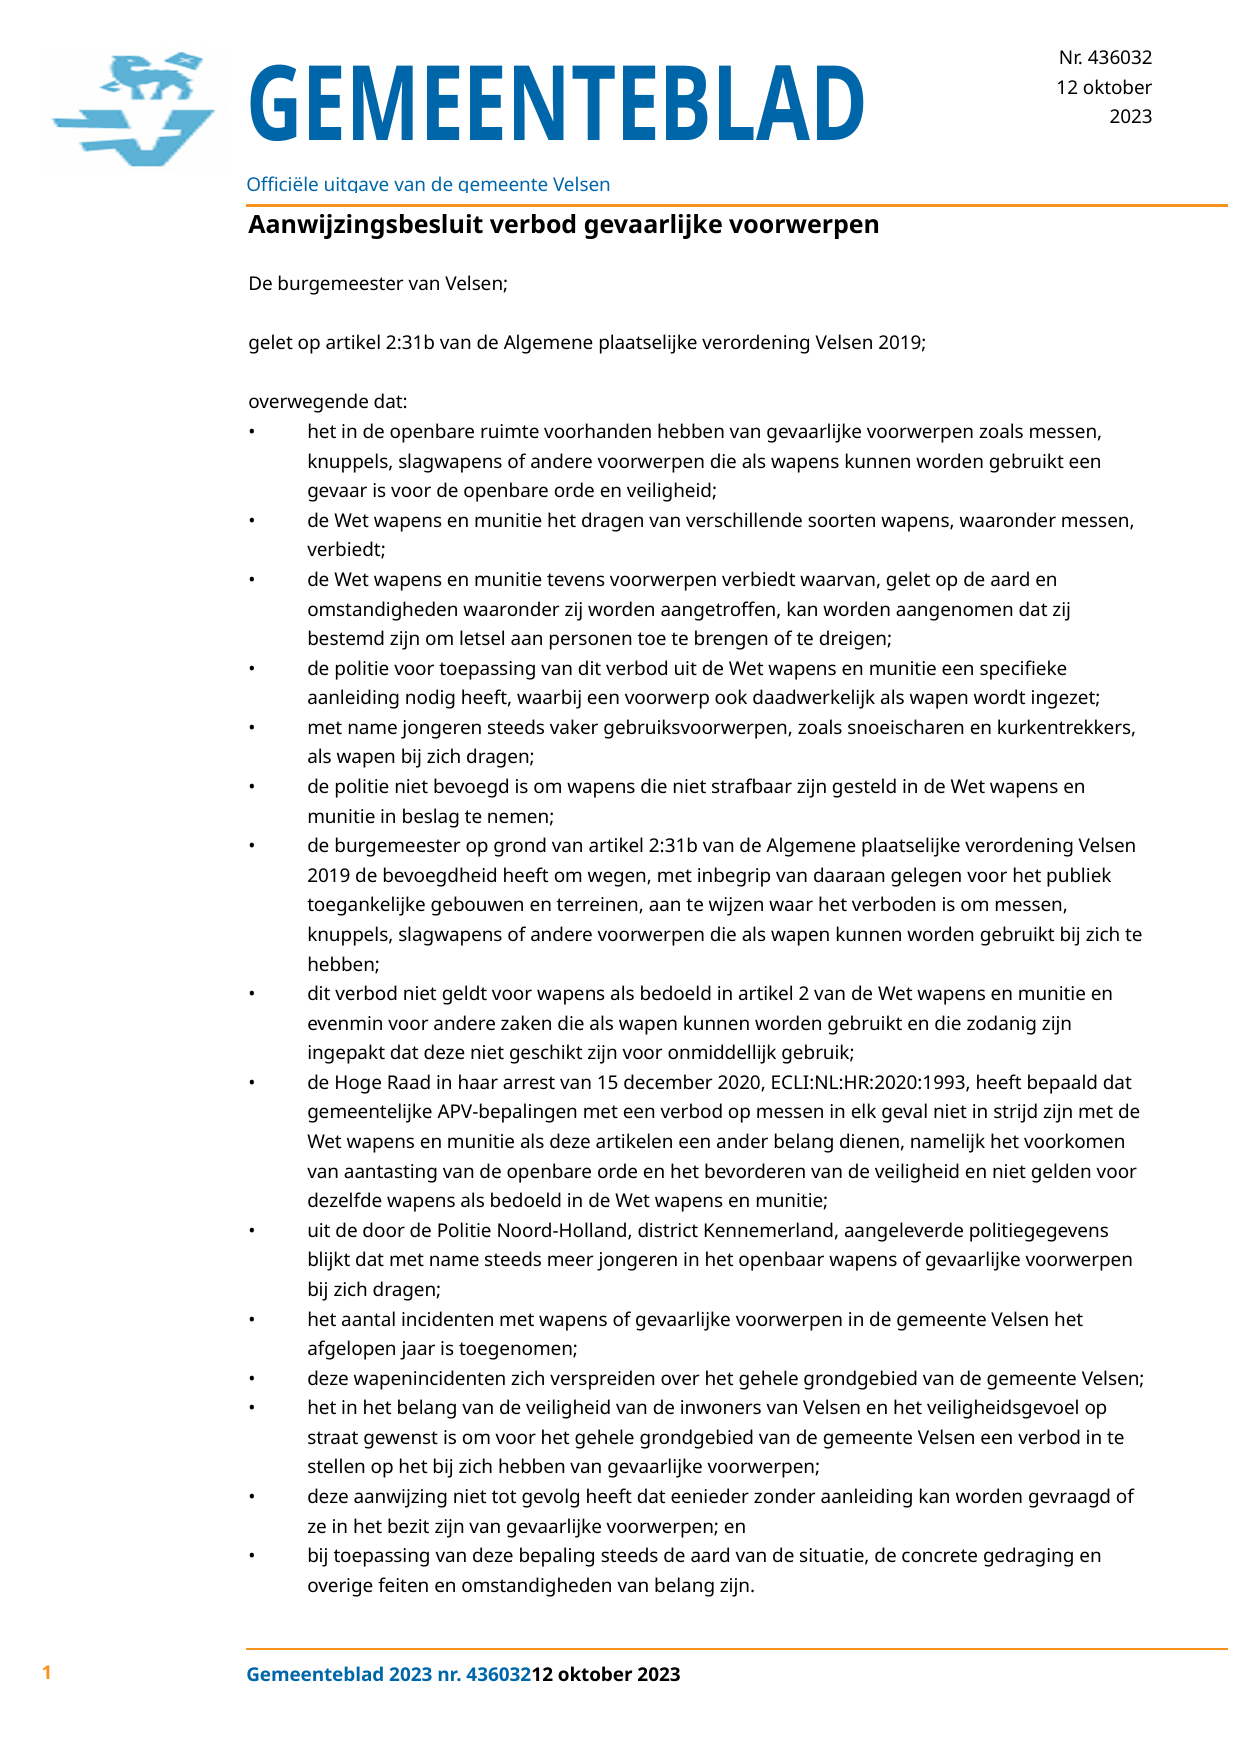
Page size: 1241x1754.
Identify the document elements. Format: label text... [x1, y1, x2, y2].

text De burgemeester van Velsen; [248, 270, 1152, 296]
list het in het belang van de veiligheid van de inwoners van Velsen en het veiligheidsgevoel op straat gewenst is om voor het gehele grondgebied van de gemeente Velsen een verbod in te stellen op het bij zich hebben van gevaarlijke voorwerpen; [248, 1394, 1152, 1479]
list deze wapenincidenten zich verspreiden over het gehele grondgebied van de gemeente Velsen; [248, 1365, 1152, 1391]
list bij toepassing van deze bepaling steeds de aard van de situatie, de concrete gedraging en overige feiten en omstandigheden van belang zijn. [248, 1542, 1152, 1598]
picture [41, 47, 231, 172]
list deze aanwijzing niet tot gevolg heeft dat eenieder zonder aanleiding kan worden gevraagd of ze in het bezit zijn van gevaarlijke voorwerpen; en [248, 1483, 1152, 1538]
list de Wet wapens en munitie tevens voorwerpen verbiedt waarvan, gelet op de aard en omstandigheden waaronder zij worden aangetroffen, kan worden aangenomen dat zij bestemd zijn om letsel aan personen toe te brengen of te dreigen; [248, 566, 1152, 651]
text Aanwijzingsbesluit verbod gevaarlijke voorwerpen [248, 207, 1152, 241]
list het aantal incidenten met wapens of gevaarlijke voorwerpen in de gemeente Velsen het afgelopen jaar is toegenomen; [248, 1306, 1152, 1361]
list de politie niet bevoegd is om wapens die niet strafbaar zijn gesteld in de Wet wapens en munitie in beslag te nemen; [248, 773, 1152, 828]
list uit de door de Politie Noord-Holland, district Kennemerland, aangeleverde politiegegevens blijkt dat met name steeds meer jongeren in het openbaar wapens of gevaarlijke voorwerpen bij zich dragen; [248, 1217, 1152, 1302]
list het in de openbare ruimte voorhanden hebben van gevaarlijke voorwerpen zoals messen, knuppels, slagwapens of andere voorwerpen die als wapens kunnen worden gebruikt een gevaar is voor de openbare orde en veiligheid; [248, 418, 1152, 503]
list de politie voor toepassing van dit verbod uit de Wet wapens en munitie een specifieke aanleiding nodig heeft, waarbij een voorwerp ook daadwerkelijk als wapen wordt ingezet; [248, 655, 1152, 710]
text gelet op artikel 2:31b van de Algemene plaatselijke verordening Velsen 2019; [248, 329, 1152, 355]
text overwegende dat: [248, 389, 1152, 414]
list met name jongeren steeds vaker gebruiksvoorwerpen, zoals snoeischaren en kurkentrekkers, als wapen bij zich dragen; [248, 714, 1152, 769]
list de burgemeester op grond van artikel 2:31b van de Algemene plaatselijke verordening Velsen 2019 de bevoegdheid heeft om wegen, met inbegrip van daaraan gelegen voor het publiek toegankelijke gebouwen en terreinen, aan te wijzen waar het verboden is om messen, knuppels, slagwapens of andere voorwerpen die als wapen kunnen worden gebruikt bij zich te hebben; [248, 832, 1152, 976]
list de Hoge Raad in haar arrest van 15 december 2020, ECLI:NL:HR:2020:1993, heeft bepaald dat gemeentelijke APV-bepalingen met een verbod op messen in elk geval niet in strijd zijn met de Wet wapens en munitie als deze artikelen een ander belang dienen, namelijk het voorkomen van aantasting van de openbare orde en het bevorderen van de veiligheid en niet gelden voor dezelfde wapens als bedoeld in de Wet wapens en munitie; [248, 1069, 1152, 1213]
list de Wet wapens en munitie het dragen van verschillende soorten wapens, waaronder messen, verbiedt; [248, 507, 1152, 562]
list dit verbod niet geldt voor wapens als bedoeld in artikel 2 van de Wet wapens en munitie en evenmin voor andere zaken die als wapen kunnen worden gebruikt en die zodanig zijn ingepakt dat deze niet geschikt zijn voor onmiddellijk gebruik; [248, 980, 1152, 1065]
